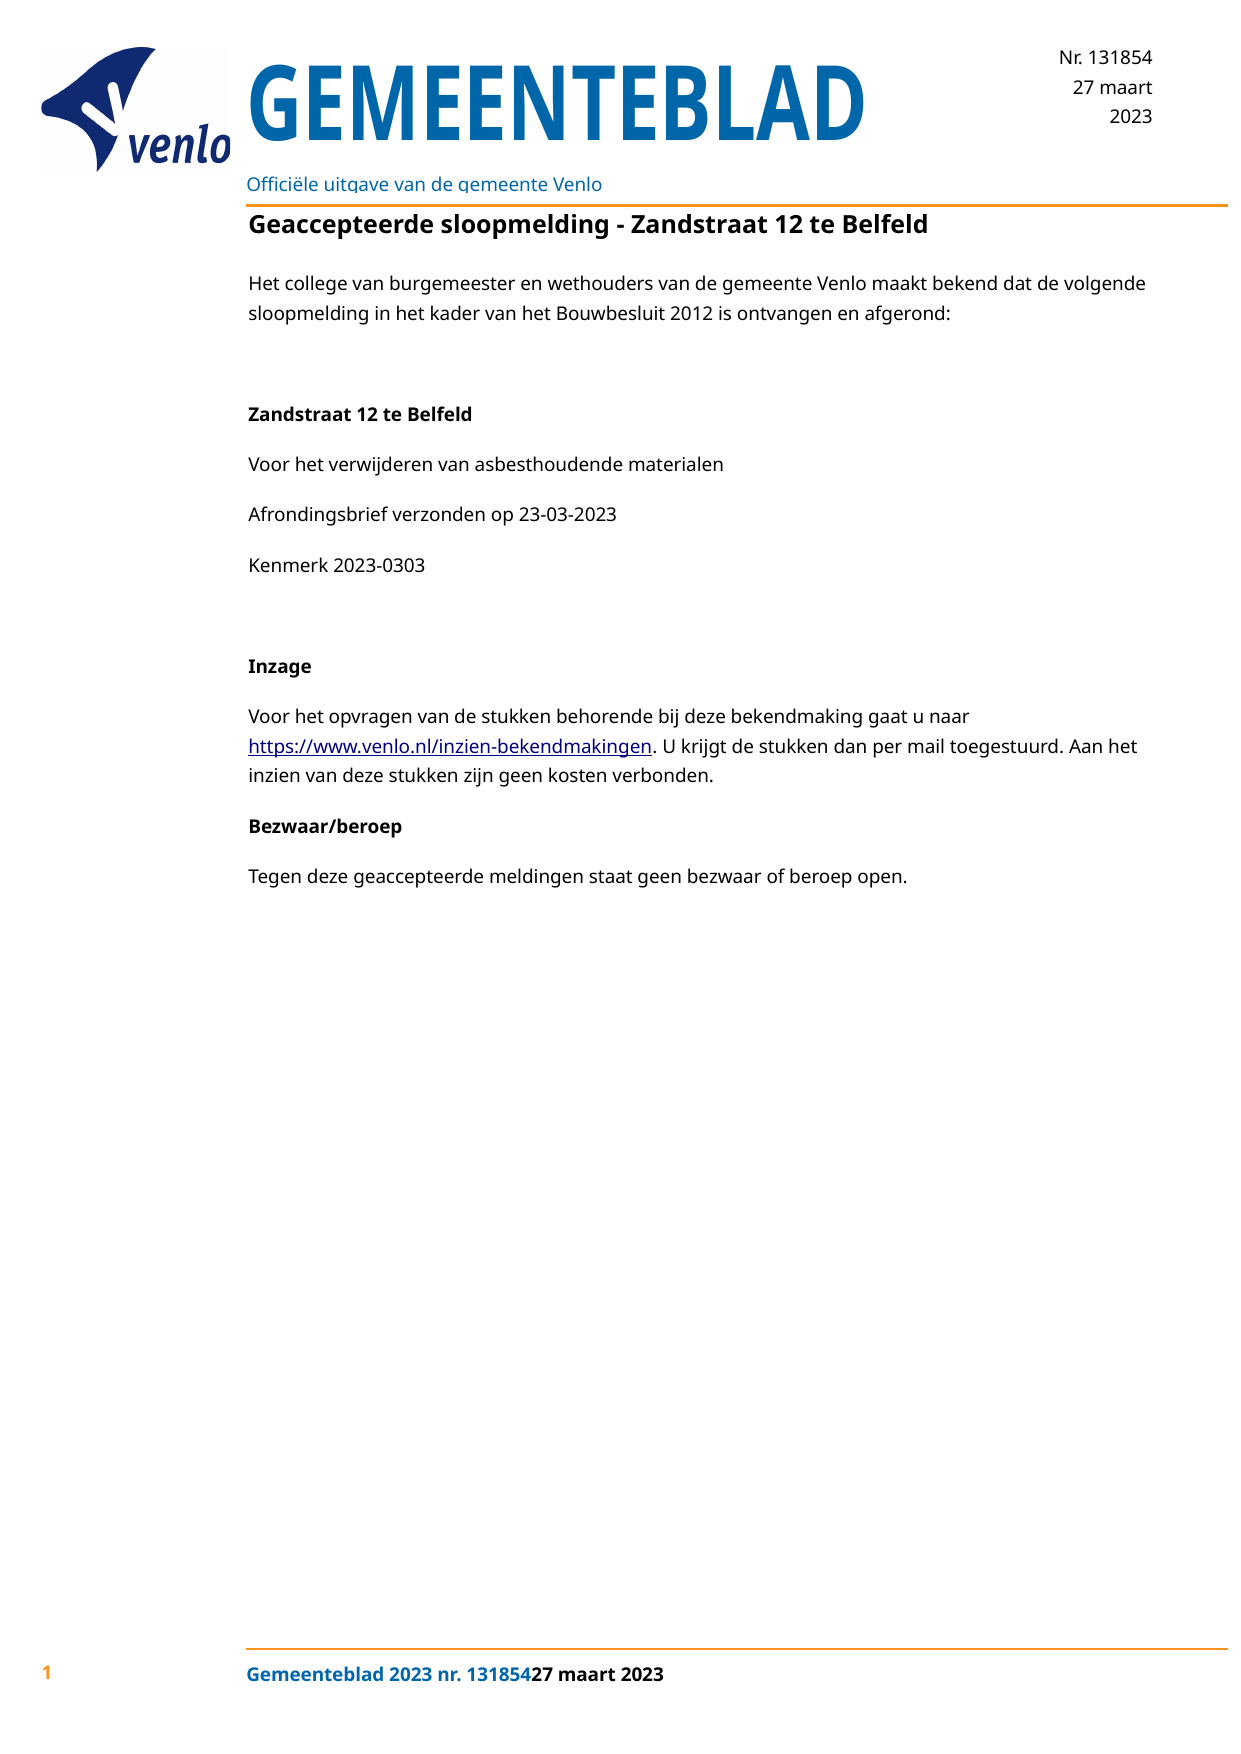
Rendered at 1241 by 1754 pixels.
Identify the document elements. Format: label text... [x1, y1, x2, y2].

text Zandstraat 12 te Belfeld [248, 401, 1152, 426]
text Afrondingsbrief verzonden op 23-03-2023 [248, 502, 1152, 527]
picture [41, 47, 231, 172]
text Inzage [248, 653, 1152, 678]
text Voor het opvragen van de stukken behorende bij deze bekendmaking gaat u naar https://www.venlo.nl/inzien-bekendmakingen. U krijgt de stukken dan per mail toegestuurd. Aan het inzien van deze stukken zijn geen kosten verbonden. [248, 703, 1152, 788]
text Voor het verwijderen van asbesthoudende materialen [248, 451, 1152, 477]
text Tegen deze geaccepteerde meldingen staat geen bezwaar of beroep open. [248, 863, 1152, 889]
text Bezwaar/beroep [248, 813, 1152, 838]
text Geaccepteerde sloopmelding - Zandstraat 12 te Belfeld [248, 207, 1152, 241]
text Het college van burgemeester en wethouders van de gemeente Venlo maakt bekend dat de volgende sloopmelding in het kader van het Bouwbesluit 2012 is ontvangen en afgerond: [248, 270, 1152, 326]
text Kenmerk 2023-0303 [248, 552, 1152, 578]
